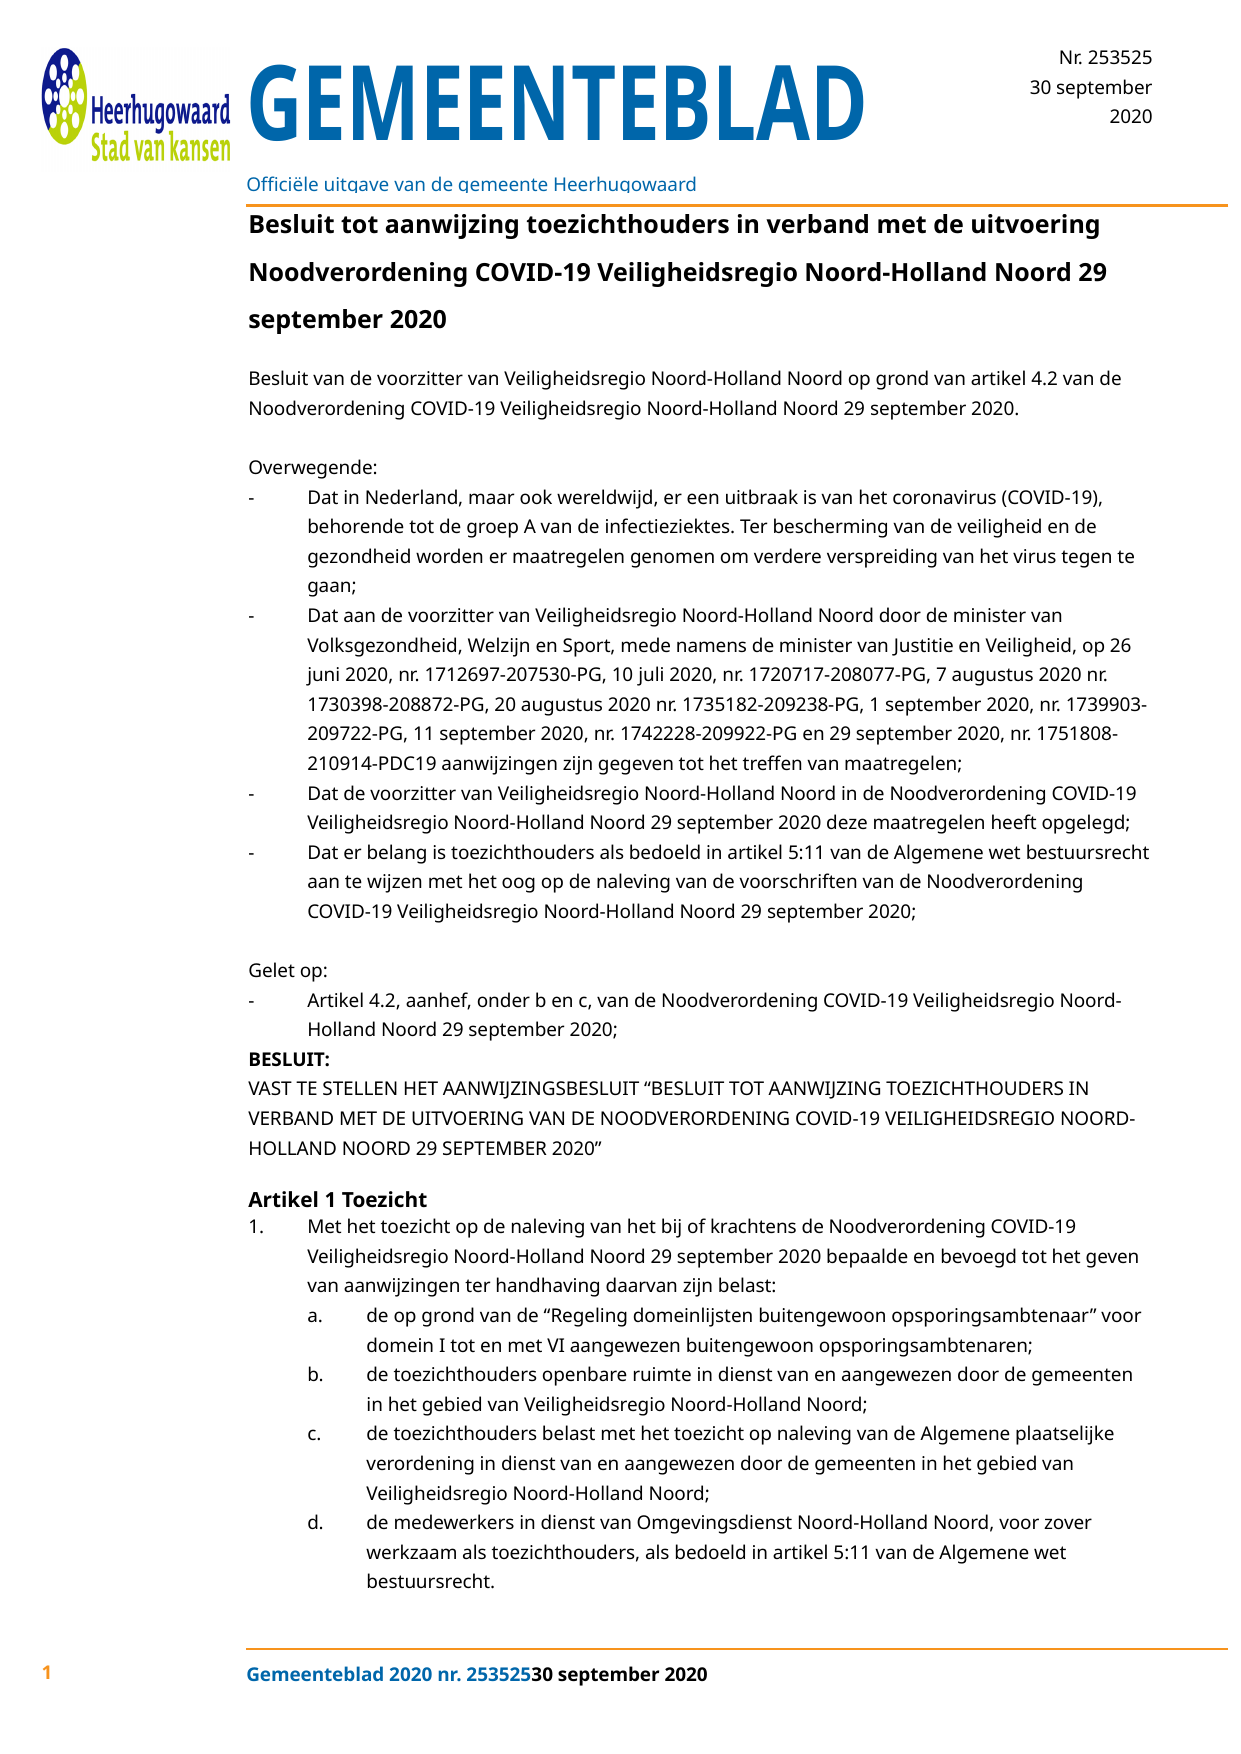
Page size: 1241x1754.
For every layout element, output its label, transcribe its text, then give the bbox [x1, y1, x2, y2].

text Besluit tot aanwijzing toezichthouders in verband met de uitvoering Noodverordening COVID-19 Veiligheidsregio Noord-Holland Noord 29 september 2020 [248, 207, 1152, 336]
list Artikel 4.2, aanhef, onder b en c, van de Noodverordening COVID-19 Veiligheidsregio Noord-Holland Noord 29 september 2020; [248, 987, 1152, 1042]
text BESLUIT: [248, 1046, 1152, 1072]
text Gelet op: [248, 957, 1152, 983]
text Besluit van de voorzitter van Veiligheidsregio Noord-Holland Noord op grond van artikel 4.2 van de Noodverordening COVID-19 Veiligheidsregio Noord-Holland Noord 29 september 2020. [248, 366, 1152, 421]
picture [41, 47, 231, 172]
list Dat er belang is toezichthouders als bedoeld in artikel 5:11 van de Algemene wet bestuursrecht aan te wijzen met het oog op de naleving van de voorschriften van de Noodverordening COVID-19 Veiligheidsregio Noord-Holland Noord 29 september 2020; [248, 839, 1152, 924]
list de medewerkers in dienst van Omgevingsdienst Noord-Holland Noord, voor zover werkzaam als toezichthouders, als bedoeld in artikel 5:11 van de Algemene wet bestuursrecht. [307, 1509, 1152, 1594]
list Dat aan de voorzitter van Veiligheidsregio Noord-Holland Noord door de minister van Volksgezondheid, Welzijn en Sport, mede namens de minister van Justitie en Veiligheid, op 26 juni 2020, nr. 1712697-207530-PG, 10 juli 2020, nr. 1720717-208077-PG, 7 augustus 2020 nr. 1730398-208872-PG, 20 augustus 2020 nr. 1735182-209238-PG, 1 september 2020, nr. 1739903-209722-PG, 11 september 2020, nr. 1742228-209922-PG en 29 september 2020, nr. 1751808-210914-PDC19 aanwijzingen zijn gegeven tot het treffen van maatregelen; [248, 602, 1152, 776]
text Artikel 1 Toezicht [248, 1185, 1152, 1213]
list Dat in Nederland, maar ook wereldwijd, er een uitbraak is van het coronavirus (COVID-19), behorende tot de groep A van de infectieziektes. Ter bescherming van de veiligheid en de gezondheid worden er maatregelen genomen om verdere verspreiding van het virus tegen te gaan; [248, 484, 1152, 598]
list Met het toezicht op de naleving van het bij of krachtens de Noodverordening COVID-19 Veiligheidsregio Noord-Holland Noord 29 september 2020 bepaalde en bevoegd tot het geven van aanwijzingen ter handhaving daarvan zijn belast: [248, 1213, 1152, 1298]
text Overwegende: [248, 454, 1152, 480]
list de toezichthouders belast met het toezicht op naleving van de Algemene plaatselijke verordening in dienst van en aangewezen door de gemeenten in het gebied van Veiligheidsregio Noord-Holland Noord; [307, 1421, 1152, 1506]
text VAST TE STELLEN HET AANWIJZINGSBESLUIT “BESLUIT TOT AANWIJZING TOEZICHTHOUDERS IN VERBAND MET DE UITVOERING VAN DE NOODVERORDENING COVID-19 VEILIGHEIDSREGIO NOORD-HOLLAND NOORD 29 SEPTEMBER 2020” [248, 1076, 1152, 1160]
list Dat de voorzitter van Veiligheidsregio Noord-Holland Noord in de Noodverordening COVID-19 Veiligheidsregio Noord-Holland Noord 29 september 2020 deze maatregelen heeft opgelegd; [248, 780, 1152, 835]
list de op grond van de “Regeling domeinlijsten buitengewoon opsporingsambtenaar” voor domein I tot en met VI aangewezen buitengewoon opsporingsambtenaren; [307, 1302, 1152, 1358]
list de toezichthouders openbare ruimte in dienst van en aangewezen door de gemeenten in het gebied van Veiligheidsregio Noord-Holland Noord; [307, 1361, 1152, 1417]
